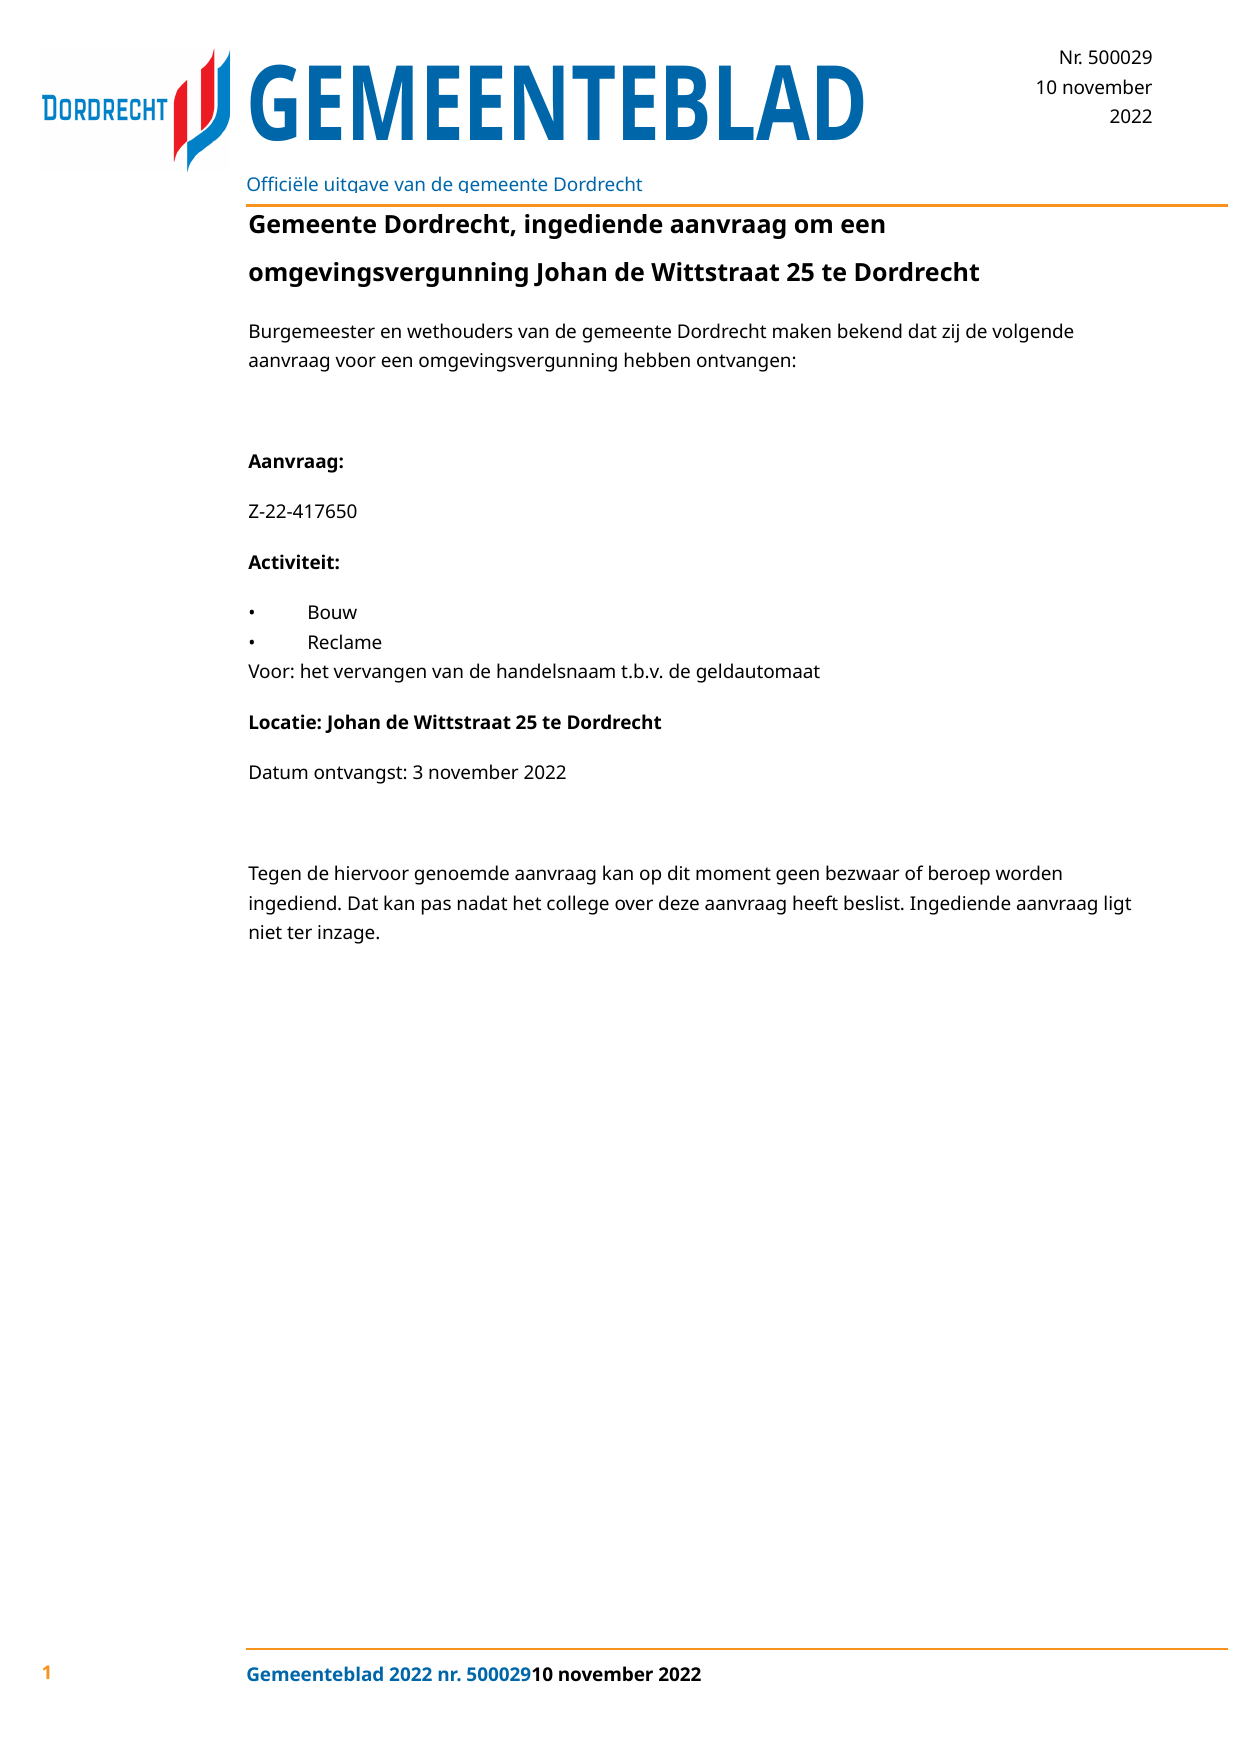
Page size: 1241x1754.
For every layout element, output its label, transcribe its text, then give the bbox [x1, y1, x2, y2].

text Z-22-417650 [248, 499, 1152, 524]
text Aanvraag: [248, 448, 1152, 474]
text Datum ontvangst: 3 november 2022 [248, 759, 1152, 785]
picture [41, 47, 231, 172]
text Voor: het vervangen van de handelsnaam t.b.v. de geldautomaat [248, 659, 1152, 684]
list Reclame [248, 629, 1152, 655]
text Tegen de hiervoor genoemde aanvraag kan op dit moment geen bezwaar of beroep worden ingediend. Dat kan pas nadat het college over deze aanvraag heeft beslist. Ingediende aanvraag ligt niet ter inzage. [248, 860, 1152, 945]
text Activiteit: [248, 549, 1152, 575]
text Gemeente Dordrecht, ingediende aanvraag om een omgevingsvergunning Johan de Wittstraat 25 te Dordrecht [248, 207, 1152, 288]
text Locatie: Johan de Wittstraat 25 te Dordrecht [248, 709, 1152, 735]
text Burgemeester en wethouders van de gemeente Dordrecht maken bekend dat zij de volgende aanvraag voor een omgevingsvergunning hebben ontvangen: [248, 318, 1152, 373]
list Bouw [248, 599, 1152, 625]
